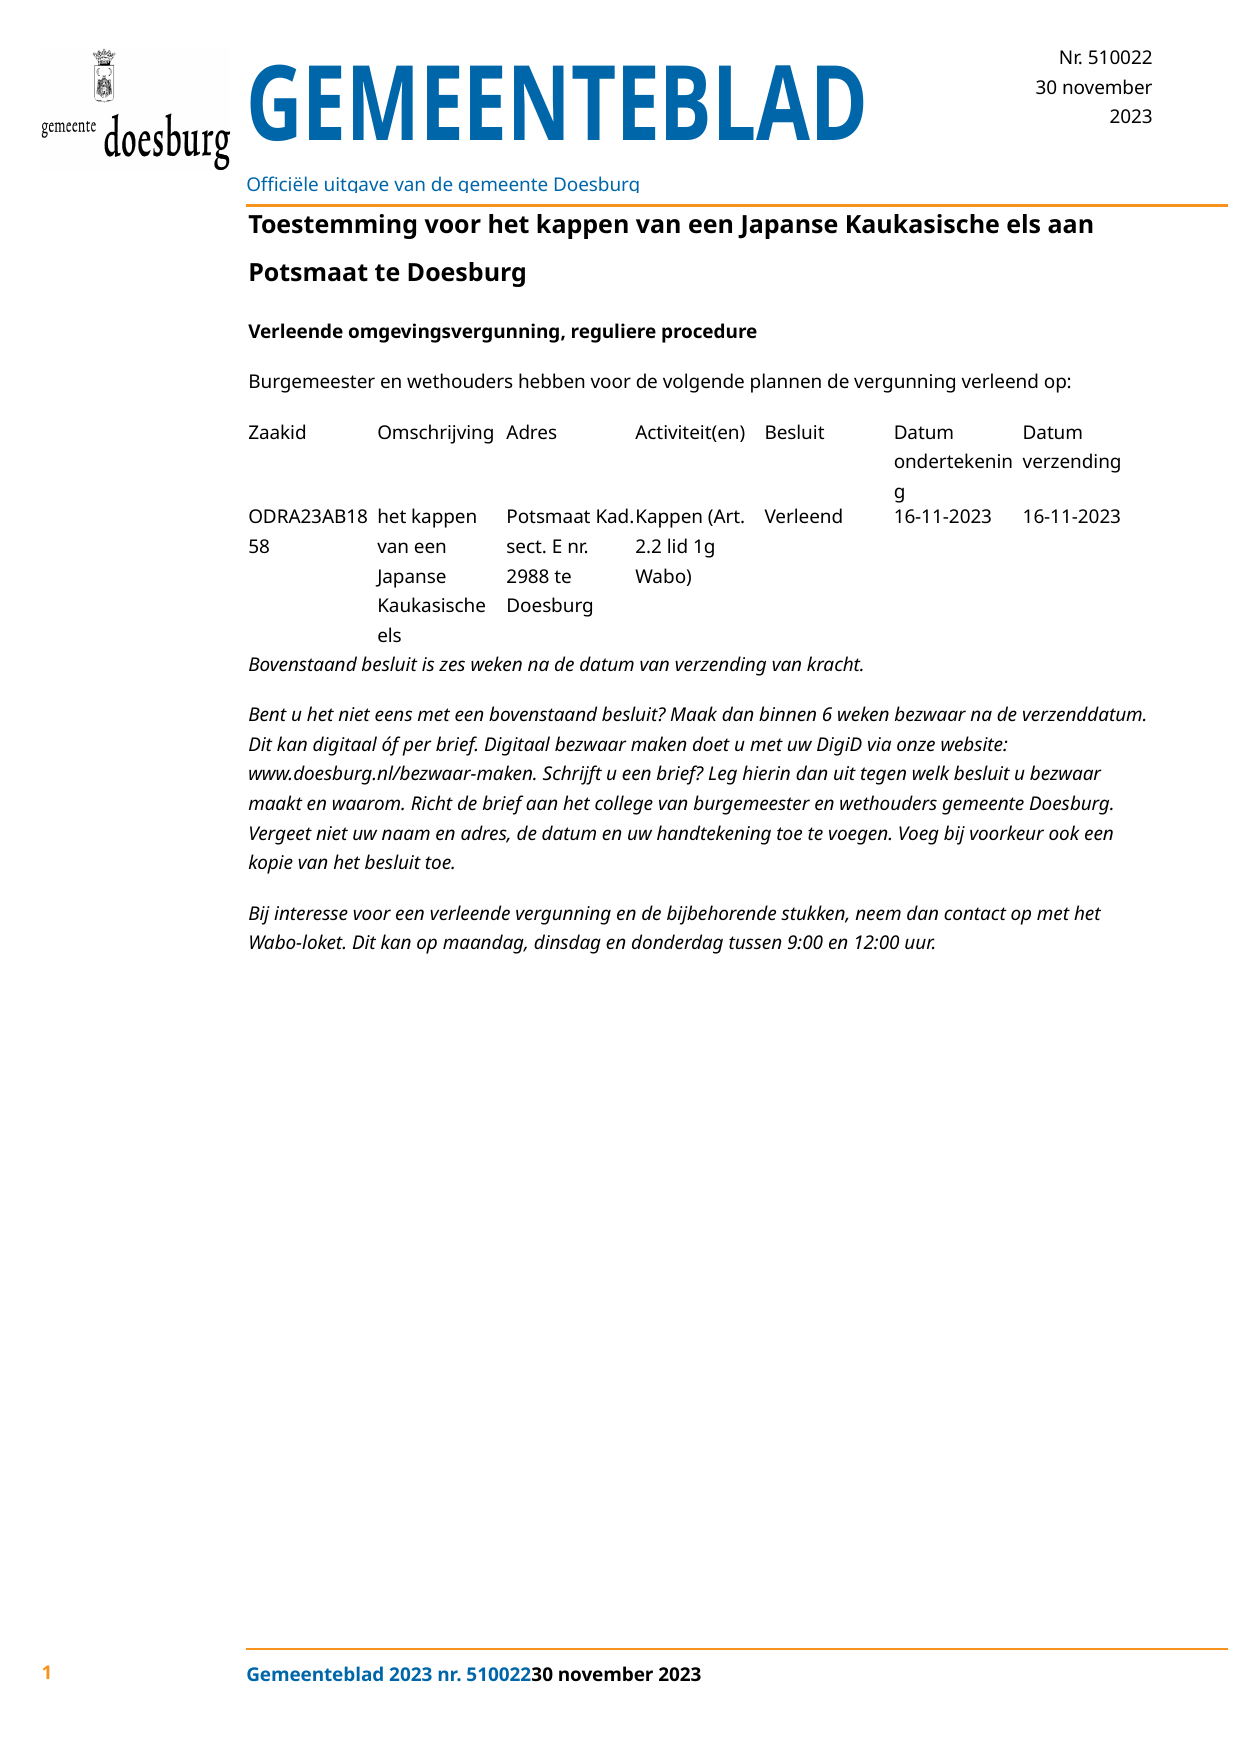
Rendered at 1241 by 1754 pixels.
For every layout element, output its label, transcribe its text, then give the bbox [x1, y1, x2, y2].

table_cell 16-11-2023 [894, 504, 1022, 648]
table_header Activiteit(en) [635, 419, 764, 504]
table_cell 16-11-2023 [1023, 504, 1152, 648]
text Bovenstaand besluit is zes weken na de datum van verzending van kracht. [248, 651, 1152, 677]
text Toestemming voor het kappen van een Japanse Kaukasische els aan Potsmaat te Doesburg [248, 207, 1152, 288]
table_header Besluit [764, 419, 893, 504]
text Verleende omgevingsvergunning, reguliere procedure [248, 318, 1152, 344]
table_cell Kappen (Art. 2.2 lid 1g Wabo) [635, 504, 764, 648]
table_cell Potsmaat Kad. sect. E nr. 2988 te Doesburg [506, 504, 635, 648]
table_header Datum ondertekening [894, 419, 1022, 504]
table_header Datum verzending [1023, 419, 1152, 504]
text Bent u het niet eens met een bovenstaand besluit? Maak dan binnen 6 weken bezwaar na de verzenddatum. Dit kan digitaal óf per brief. Digitaal bezwaar maken doet u met uw DigiD via onze website: www.doesburg.nl/bezwaar-maken. Schrijft u een brief? Leg hierin dan uit tegen welk besluit u bezwaar maakt en waarom. Richt de brief aan het college van burgemeester en wethouders gemeente Doesburg. Vergeet niet uw naam en adres, de datum en uw handtekening toe te voegen. Voeg bij voorkeur ook een kopie van het besluit toe. [248, 701, 1152, 875]
table_cell Verleend [764, 504, 893, 648]
table_header Omschrijving [377, 419, 506, 504]
table_cell het kappen van een Japanse Kaukasische els [377, 504, 506, 648]
table_header Adres [506, 419, 635, 504]
text Burgemeester en wethouders hebben voor de volgende plannen de vergunning verleend op: [248, 368, 1152, 394]
table_header Zaakid [248, 419, 377, 504]
picture [41, 47, 231, 172]
table_cell ODRA23AB1858 [248, 504, 377, 648]
text Bij interesse voor een verleende vergunning en de bijbehorende stukken, neem dan contact op met het Wabo-loket. Dit kan op maandag, dinsdag en donderdag tussen 9:00 en 12:00 uur. [248, 900, 1152, 955]
